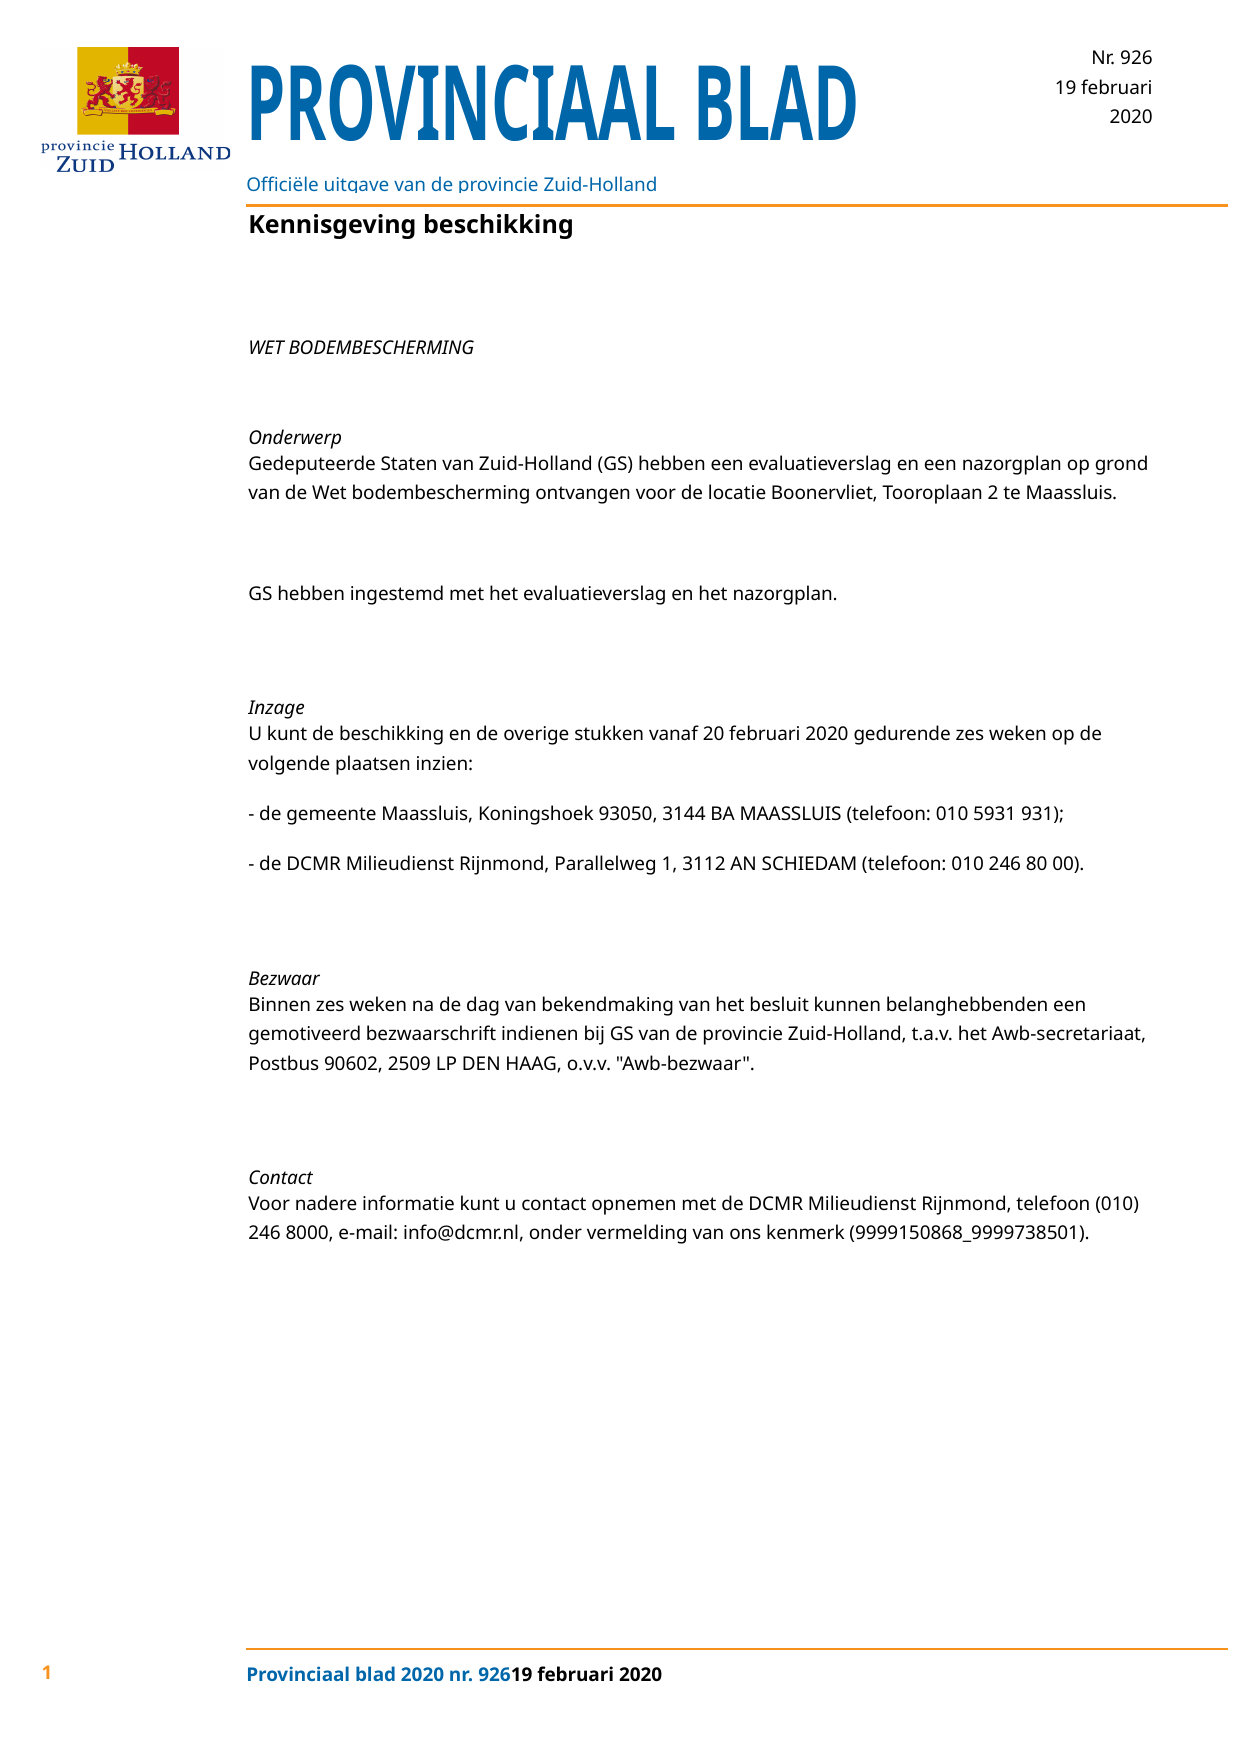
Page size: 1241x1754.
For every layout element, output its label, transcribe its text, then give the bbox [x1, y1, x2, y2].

text GS hebben ingestemd met het evaluatieverslag en het nazorgplan. [248, 580, 1152, 606]
text Gedeputeerde Staten van Zuid-Holland (GS) hebben een evaluatieverslag en een nazorgplan op grond van de Wet bodembescherming ontvangen voor de locatie Boonervliet, Tooroplaan 2 te Maassluis. [248, 450, 1152, 505]
text Kennisgeving beschikking [248, 207, 1152, 241]
text - de DCMR Milieudienst Rijnmond, Parallelweg 1, 3112 AN SCHIEDAM (telefoon: 010 246 80 00). [248, 851, 1152, 876]
text Inzage [248, 694, 1152, 720]
text Contact [248, 1164, 1152, 1190]
text - de gemeente Maassluis, Koningshoek 93050, 3144 BA MAASSLUIS (telefoon: 010 5931 931); [248, 800, 1152, 826]
text Binnen zes weken na de dag van bekendmaking van het besluit kunnen belanghebbenden een gemotiveerd bezwaarschrift indienen bij GS van de provincie Zuid-Holland, t.a.v. het Awb-secretariaat, Postbus 90602, 2509 LP DEN HAAG, o.v.v. "Awb-bezwaar". [248, 991, 1152, 1076]
text Voor nadere informatie kunt u contact opnemen met de DCMR Milieudienst Rijnmond, telefoon (010) 246 8000, e-mail: info@dcmr.nl, onder vermelding van ons kenmerk (9999150868_9999738501). [248, 1190, 1152, 1245]
text Bezwaar [248, 965, 1152, 991]
text Onderwerp [248, 424, 1152, 450]
picture [41, 47, 231, 172]
text WET BODEMBESCHERMING [248, 334, 1152, 360]
text U kunt de beschikking en de overige stukken vanaf 20 februari 2020 gedurende zes weken op de volgende plaatsen inzien: [248, 720, 1152, 776]
